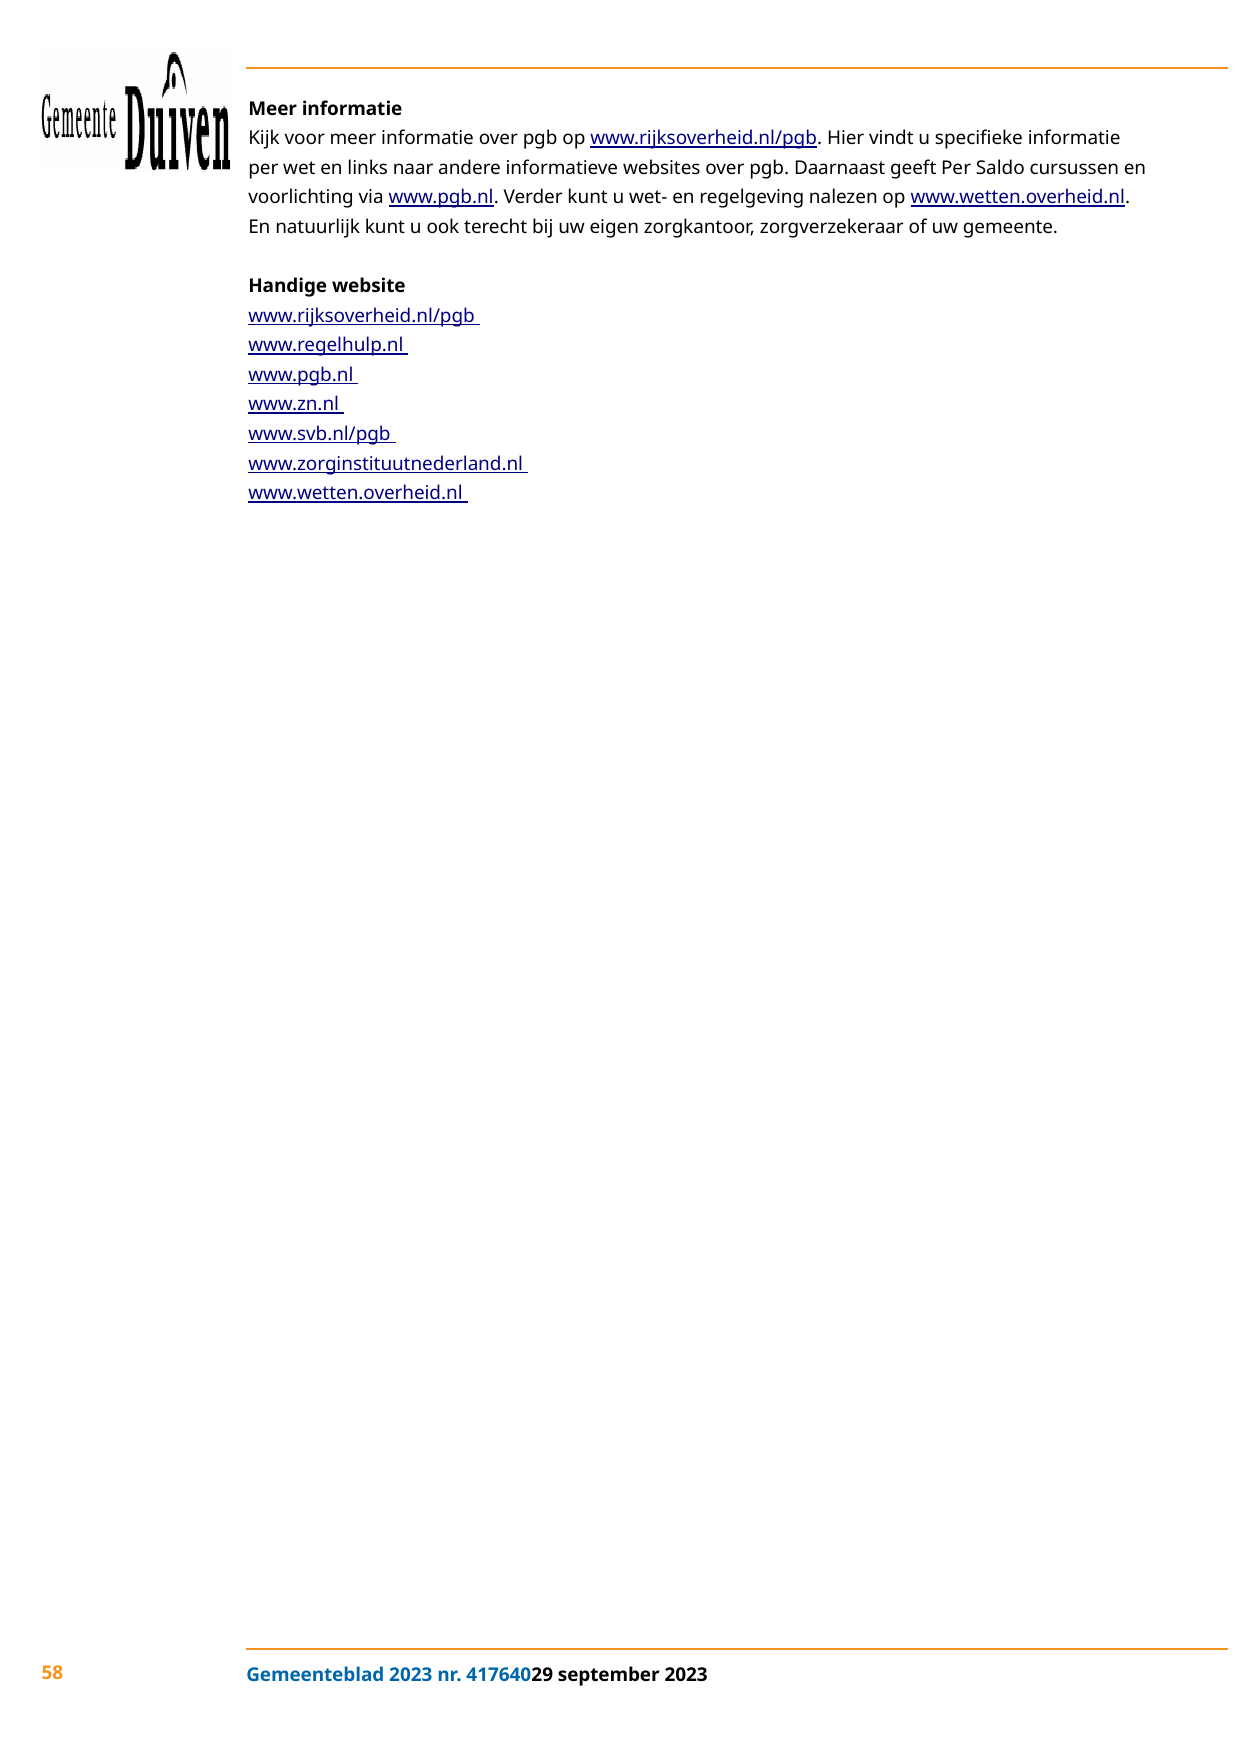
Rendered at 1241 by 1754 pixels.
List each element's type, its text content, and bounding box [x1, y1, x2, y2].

text www.wetten.overheid.nl [248, 479, 1152, 505]
text www.pgb.nl [248, 361, 1152, 387]
text www.rijksoverheid.nl/pgb [248, 302, 1152, 328]
picture [41, 47, 231, 172]
text Meer informatie [248, 95, 1152, 121]
text www.svb.nl/pgb [248, 420, 1152, 446]
text www.zn.nl [248, 391, 1152, 416]
text www.regelhulp.nl [248, 331, 1152, 357]
text Handige website [248, 272, 1152, 298]
text www.zorginstituutnederland.nl [248, 450, 1152, 476]
text Kijk voor meer informatie over pgb op www.rijksoverheid.nl/pgb. Hier vindt u specifieke informatie per wet en links naar andere informatieve websites over pgb. Daarnaast geeft Per Saldo cursussen en voorlichting via www.pgb.nl. Verder kunt u wet- en regelgeving nalezen op www.wetten.overheid.nl. En natuurlijk kunt u ook terecht bij uw eigen zorgkantoor, zorgverzekeraar of uw gemeente. [248, 124, 1152, 239]
